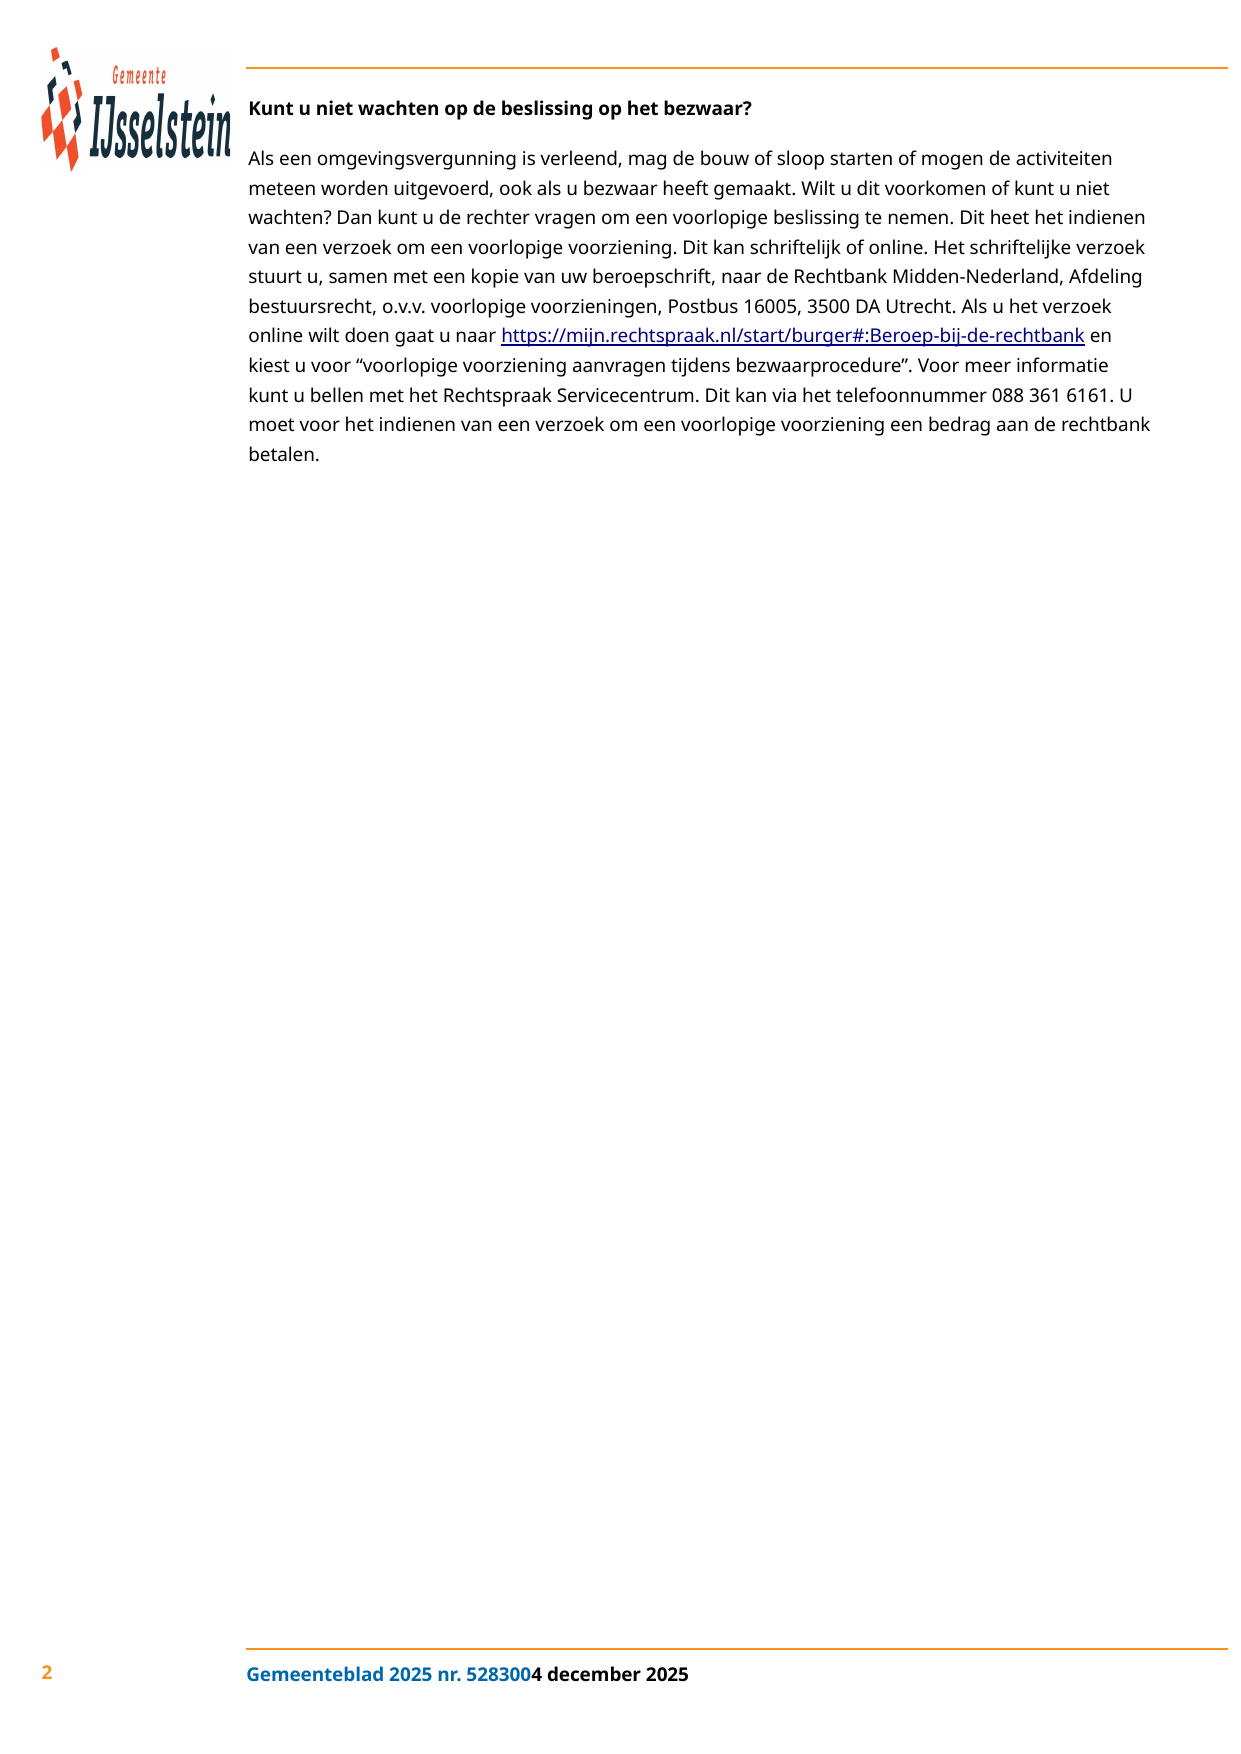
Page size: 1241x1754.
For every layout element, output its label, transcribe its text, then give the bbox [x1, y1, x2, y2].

text Als een omgevingsvergunning is verleend, mag de bouw of sloop starten of mogen de activiteiten meteen worden uitgevoerd, ook als u bezwaar heeft gemaakt. Wilt u dit voorkomen of kunt u niet wachten? Dan kunt u de rechter vragen om een voorlopige beslissing te nemen. Dit heet het indienen van een verzoek om een voorlopige voorziening. Dit kan schriftelijk of online. Het schriftelijke verzoek stuurt u, samen met een kopie van uw beroepschrift, naar de Rechtbank Midden-Nederland, Afdeling bestuursrecht, o.v.v. voorlopige voorzieningen, Postbus 16005, 3500 DA Utrecht. Als u het verzoek online wilt doen gaat u naar https://mijn.rechtspraak.nl/start/burger#:Beroep-bij-de-rechtbank en kiest u voor “voorlopige voorziening aanvragen tijdens bezwaarprocedure”. Voor meer informatie kunt u bellen met het Rechtspraak Servicecentrum. Dit kan via het telefoonnummer 088 361 6161. U moet voor het indienen van een verzoek om een voorlopige voorziening een bedrag aan de rechtbank betalen. [248, 145, 1152, 467]
text Kunt u niet wachten op de beslissing op het bezwaar? [248, 95, 1152, 121]
picture [41, 47, 231, 172]
